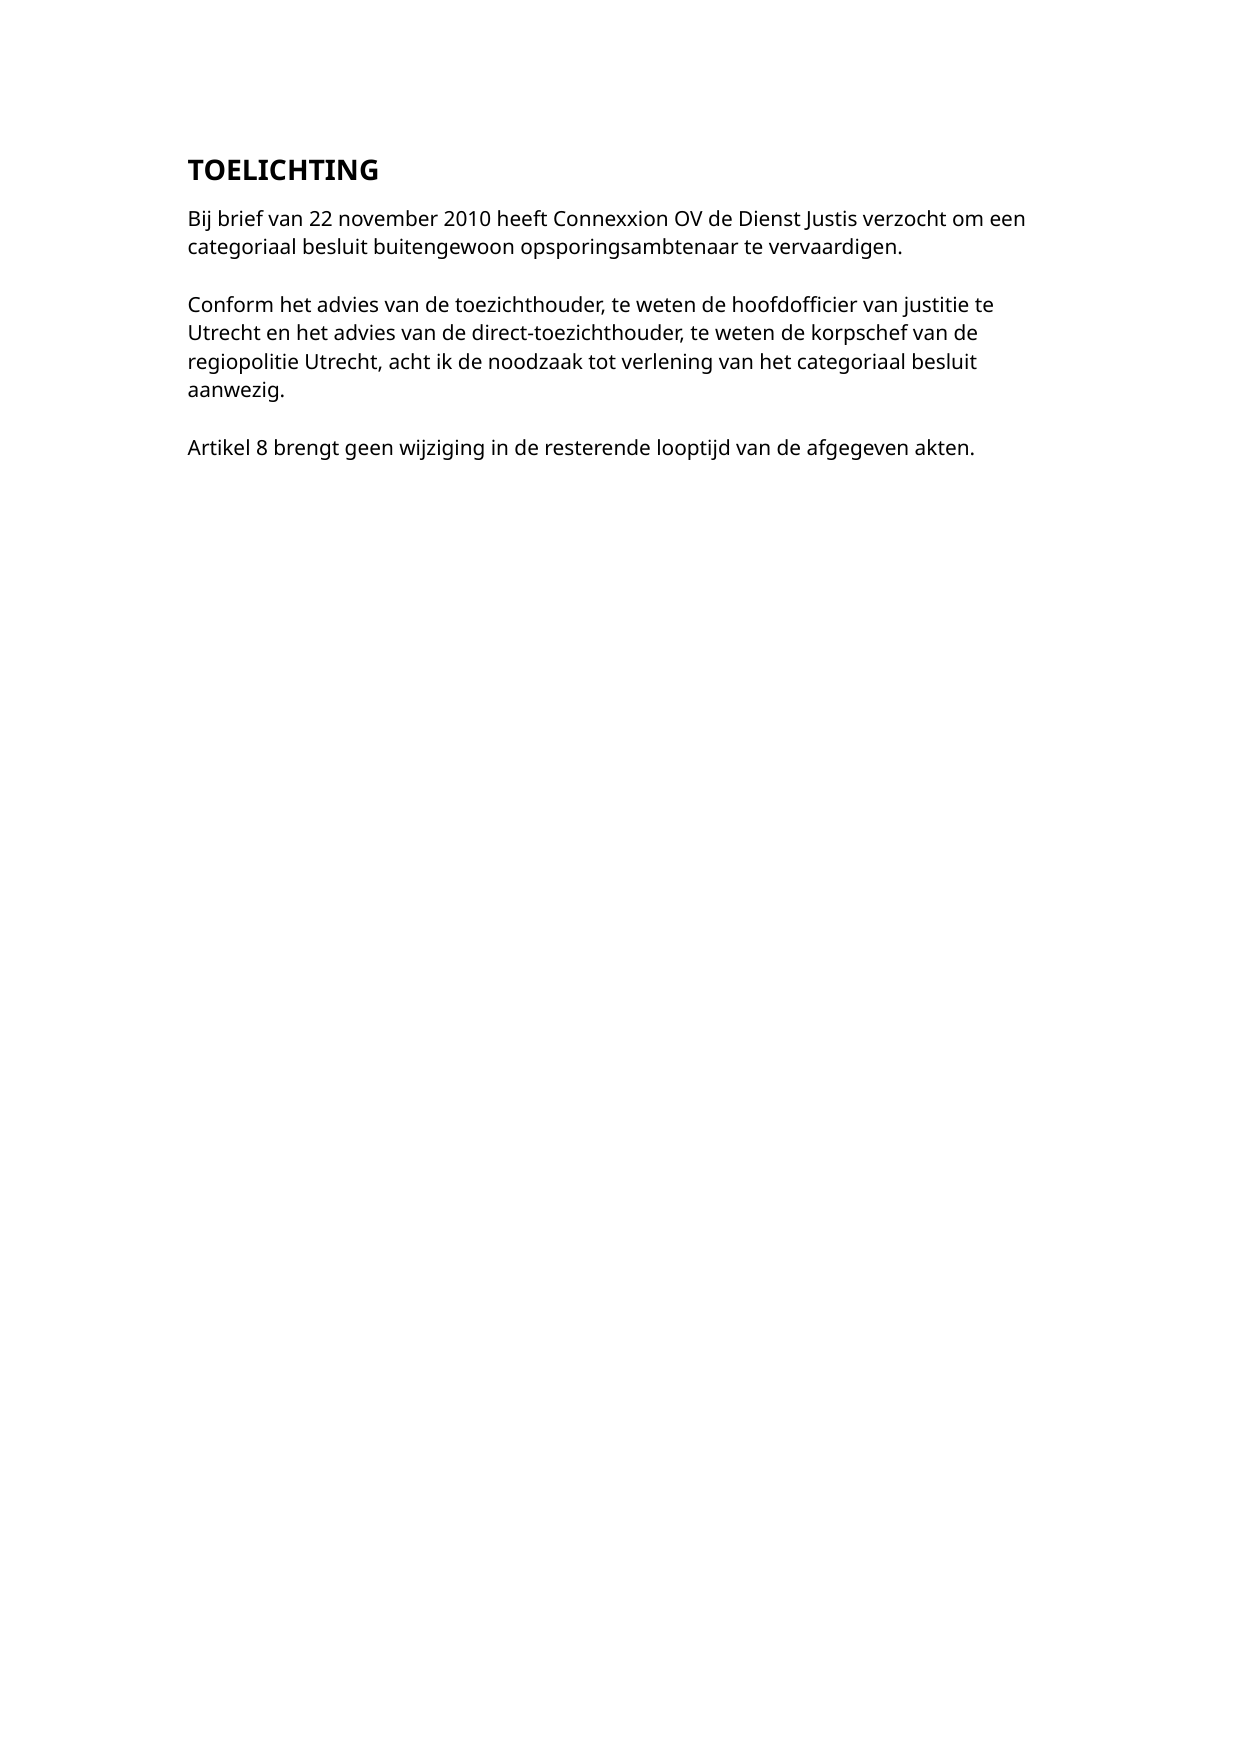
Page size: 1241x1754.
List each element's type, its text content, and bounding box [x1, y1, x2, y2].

subtitle TOELICHTING [187, 150, 1053, 189]
text Bij brief van 22 november 2010 heeft Connexxion OV de Dienst Justis verzocht om een categoriaal besluit buitengewoon opsporingsambtenaar te vervaardigen. [187, 204, 1053, 261]
text Conform het advies van de toezichthouder, te weten de hoofdofficier van justitie te Utrecht en het advies van de direct-toezichthouder, te weten de korpschef van de regiopolitie Utrecht, acht ik de noodzaak tot verlening van het categoriaal besluit aanwezig. [187, 290, 1053, 404]
text Artikel 8 brengt geen wijziging in de resterende looptijd van de afgegeven akten. [187, 433, 1053, 462]
